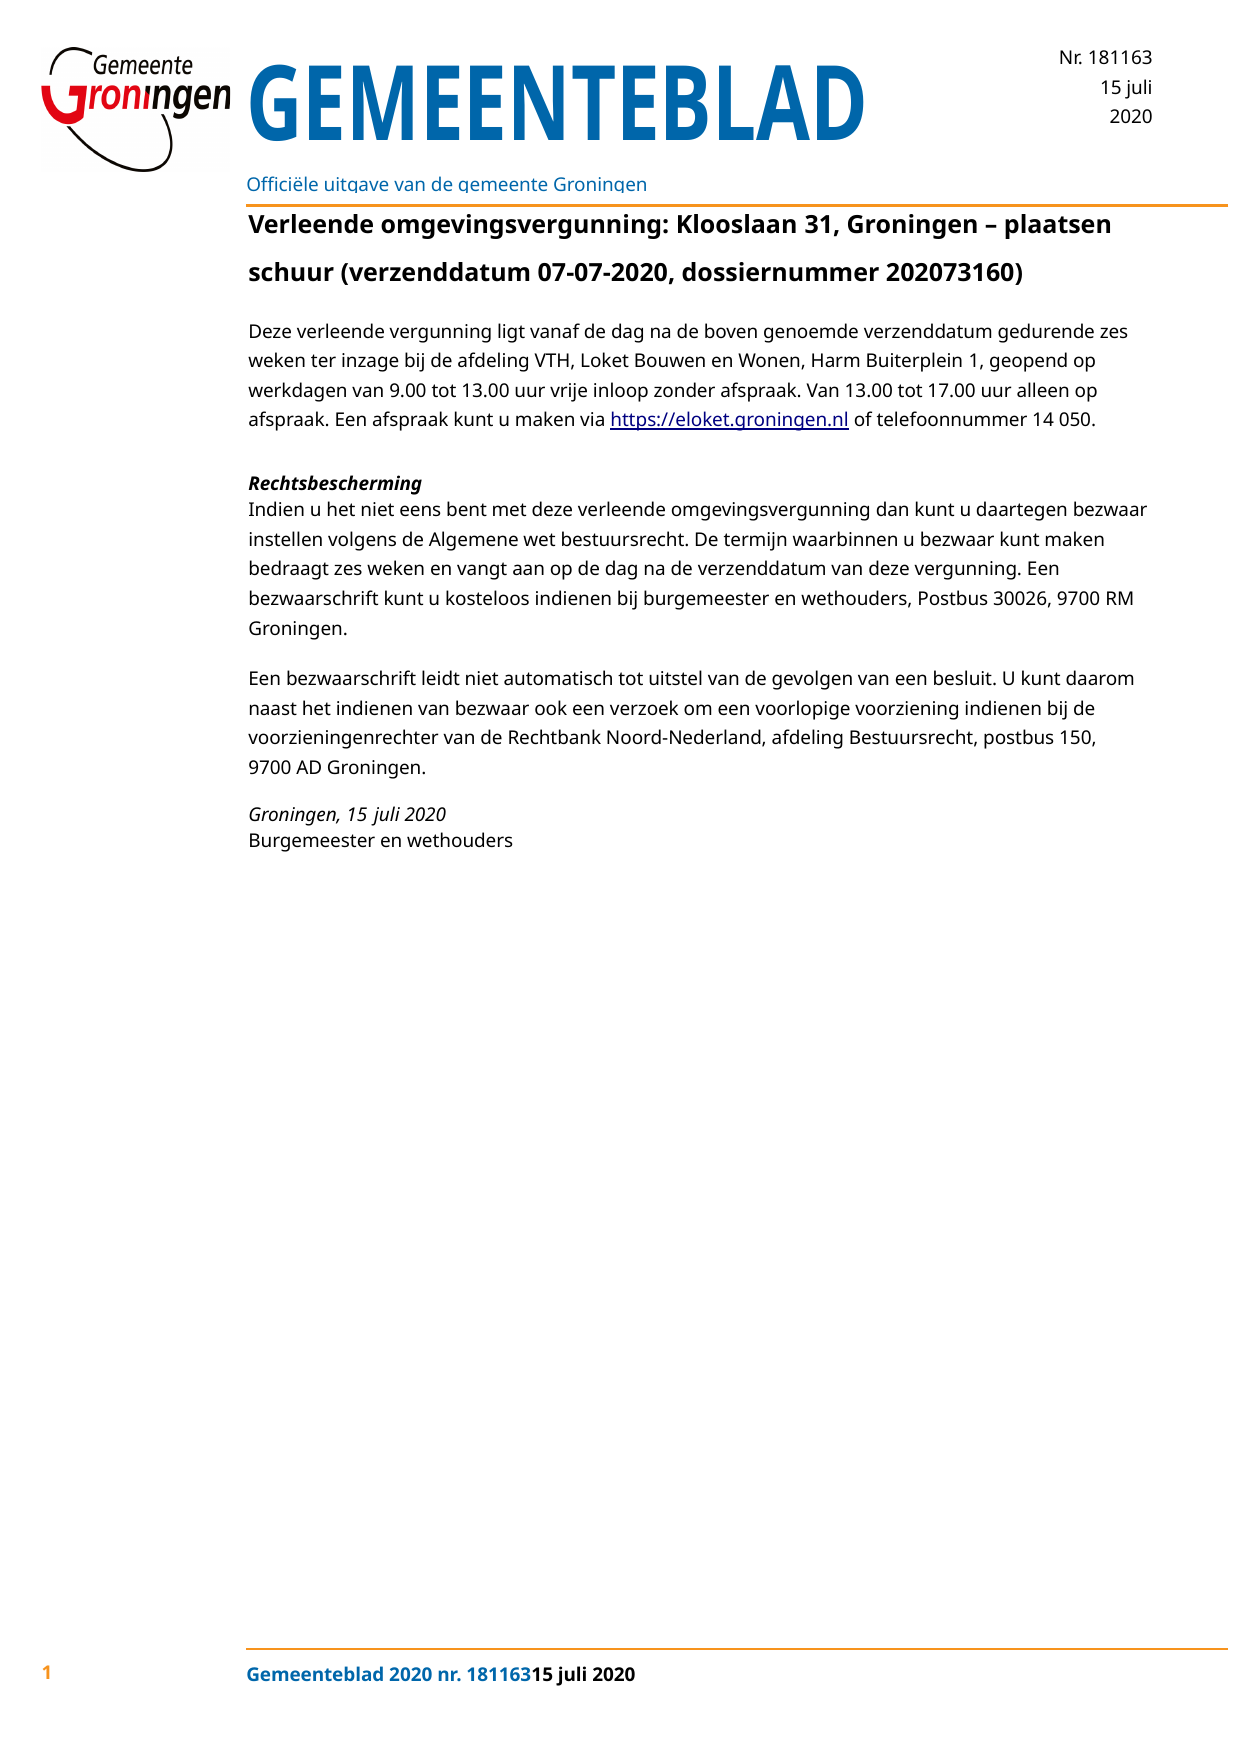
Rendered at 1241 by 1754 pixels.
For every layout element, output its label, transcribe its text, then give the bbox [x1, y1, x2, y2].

text Groningen, 15 juli 2020 [248, 802, 1152, 827]
picture [41, 47, 231, 172]
text Verleende omgevingsvergunning: Klooslaan 31, Groningen – plaatsen schuur (verzenddatum 07-07-2020, dossiernummer 202073160) [248, 207, 1152, 288]
text Deze verleende vergunning ligt vanaf de dag na de boven genoemde verzenddatum gedurende zes weken ter inzage bij de afdeling VTH, Loket Bouwen en Wonen, Harm Buiterplein 1, geopend op werkdagen van 9.00 tot 13.00 uur vrije inloop zonder afspraak. Van 13.00 tot 17.00 uur alleen op afspraak. Een afspraak kunt u maken via https://eloket.groningen.nl of telefoonnummer 14 050. [248, 318, 1152, 432]
text Een bezwaarschrift leidt niet automatisch tot uitstel van de gevolgen van een besluit. U kunt daarom naast het indienen van bezwaar ook een verzoek om een voorlopige voorziening indienen bij de voorzieningenrechter van de Rechtbank Noord-Nederland, afdeling Bestuursrecht, postbus 150, 9700 AD Groningen. [248, 665, 1152, 779]
text Rechtsbescherming [248, 471, 1152, 496]
text Indien u het niet eens bent met deze verleende omgevingsvergunning dan kunt u daartegen bezwaar instellen volgens de Algemene wet bestuursrecht. De termijn waarbinnen u bezwaar kunt maken bedraagt zes weken en vangt aan op de dag na de verzenddatum van deze vergunning. Een bezwaarschrift kunt u kosteloos indienen bij burgemeester en wethouders, Postbus 30026, 9700 RM Groningen. [248, 496, 1152, 640]
text Burgemeester en wethouders [248, 827, 1152, 853]
